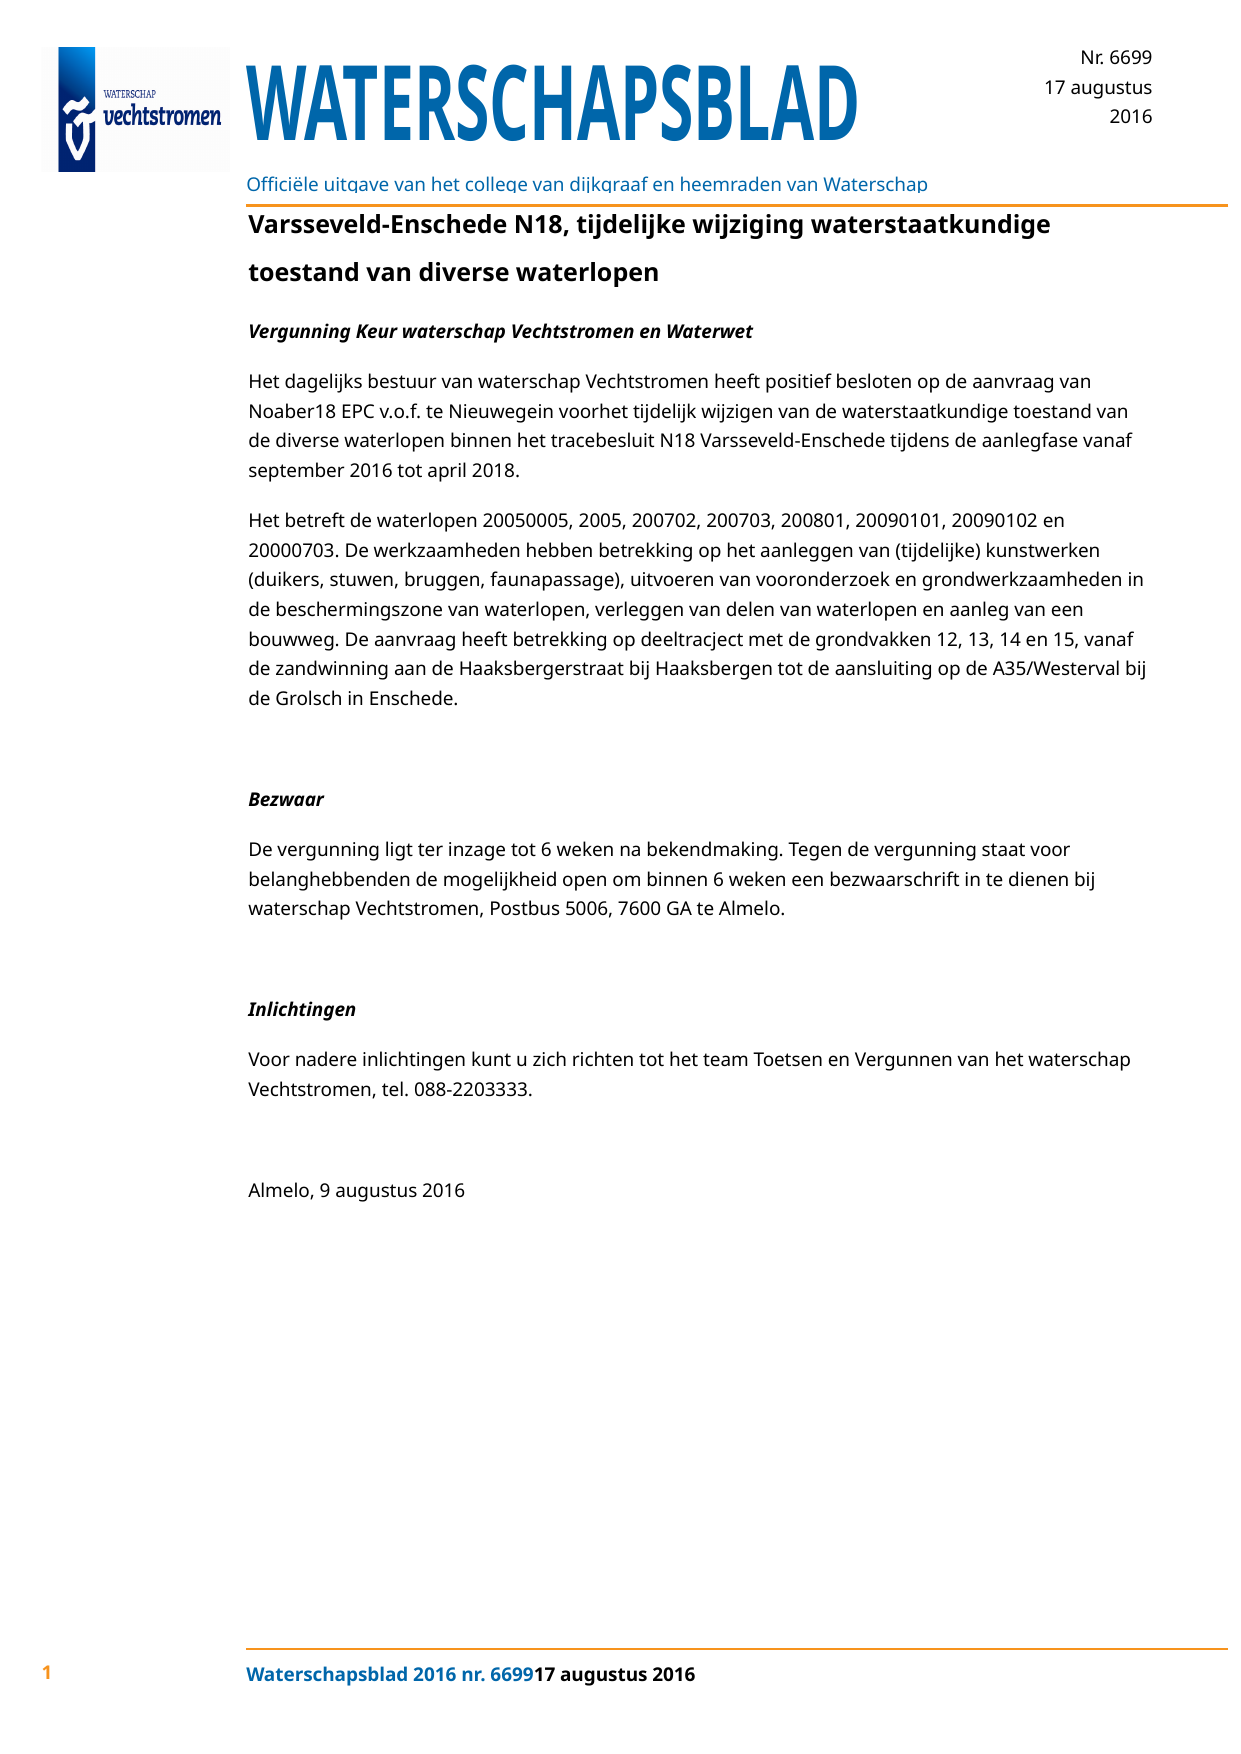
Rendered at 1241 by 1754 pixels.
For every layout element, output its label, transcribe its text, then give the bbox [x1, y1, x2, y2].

picture [41, 47, 231, 172]
text Het dagelijks bestuur van waterschap Vechtstromen heeft positief besloten op de aanvraag van Noaber18 EPC v.o.f. te Nieuwegein voorhet tijdelijk wijzigen van de waterstaatkundige toestand van de diverse waterlopen binnen het tracebesluit N18 Varsseveld-Enschede tijdens de aanlegfase vanaf september 2016 tot april 2018. [248, 368, 1152, 483]
text De vergunning ligt ter inzage tot 6 weken na bekendmaking. Tegen de vergunning staat voor belanghebbenden de mogelijkheid open om binnen 6 weken een bezwaarschrift in te dienen bij waterschap Vechtstromen, Postbus 5006, 7600 GA te Almelo. [248, 836, 1152, 921]
text Varsseveld-Enschede N18, tijdelijke wijziging waterstaatkundige toestand van diverse waterlopen [248, 207, 1152, 288]
text Inlichtingen [248, 996, 1152, 1022]
text Almelo, 9 augustus 2016 [248, 1177, 1152, 1203]
text Bezwaar [248, 786, 1152, 812]
text Vergunning Keur waterschap Vechtstromen en Waterwet [248, 318, 1152, 344]
text Voor nadere inlichtingen kunt u zich richten tot het team Toetsen en Vergunnen van het waterschap Vechtstromen, tel. 088-2203333. [248, 1047, 1152, 1102]
text Het betreft de waterlopen 20050005, 2005, 200702, 200703, 200801, 20090101, 20090102 en 20000703. De werkzaamheden hebben betrekking op het aanleggen van (tijdelijke) kunstwerken (duikers, stuwen, bruggen, faunapassage), uitvoeren van vooronderzoek en grondwerkzaamheden in de beschermingszone van waterlopen, verleggen van delen van waterlopen en aanleg van een bouwweg. De aanvraag heeft betrekking op deeltracject met de grondvakken 12, 13, 14 en 15, vanaf de zandwinning aan de Haaksbergerstraat bij Haaksbergen tot de aansluiting op de A35/Westerval bij de Grolsch in Enschede. [248, 507, 1152, 711]
